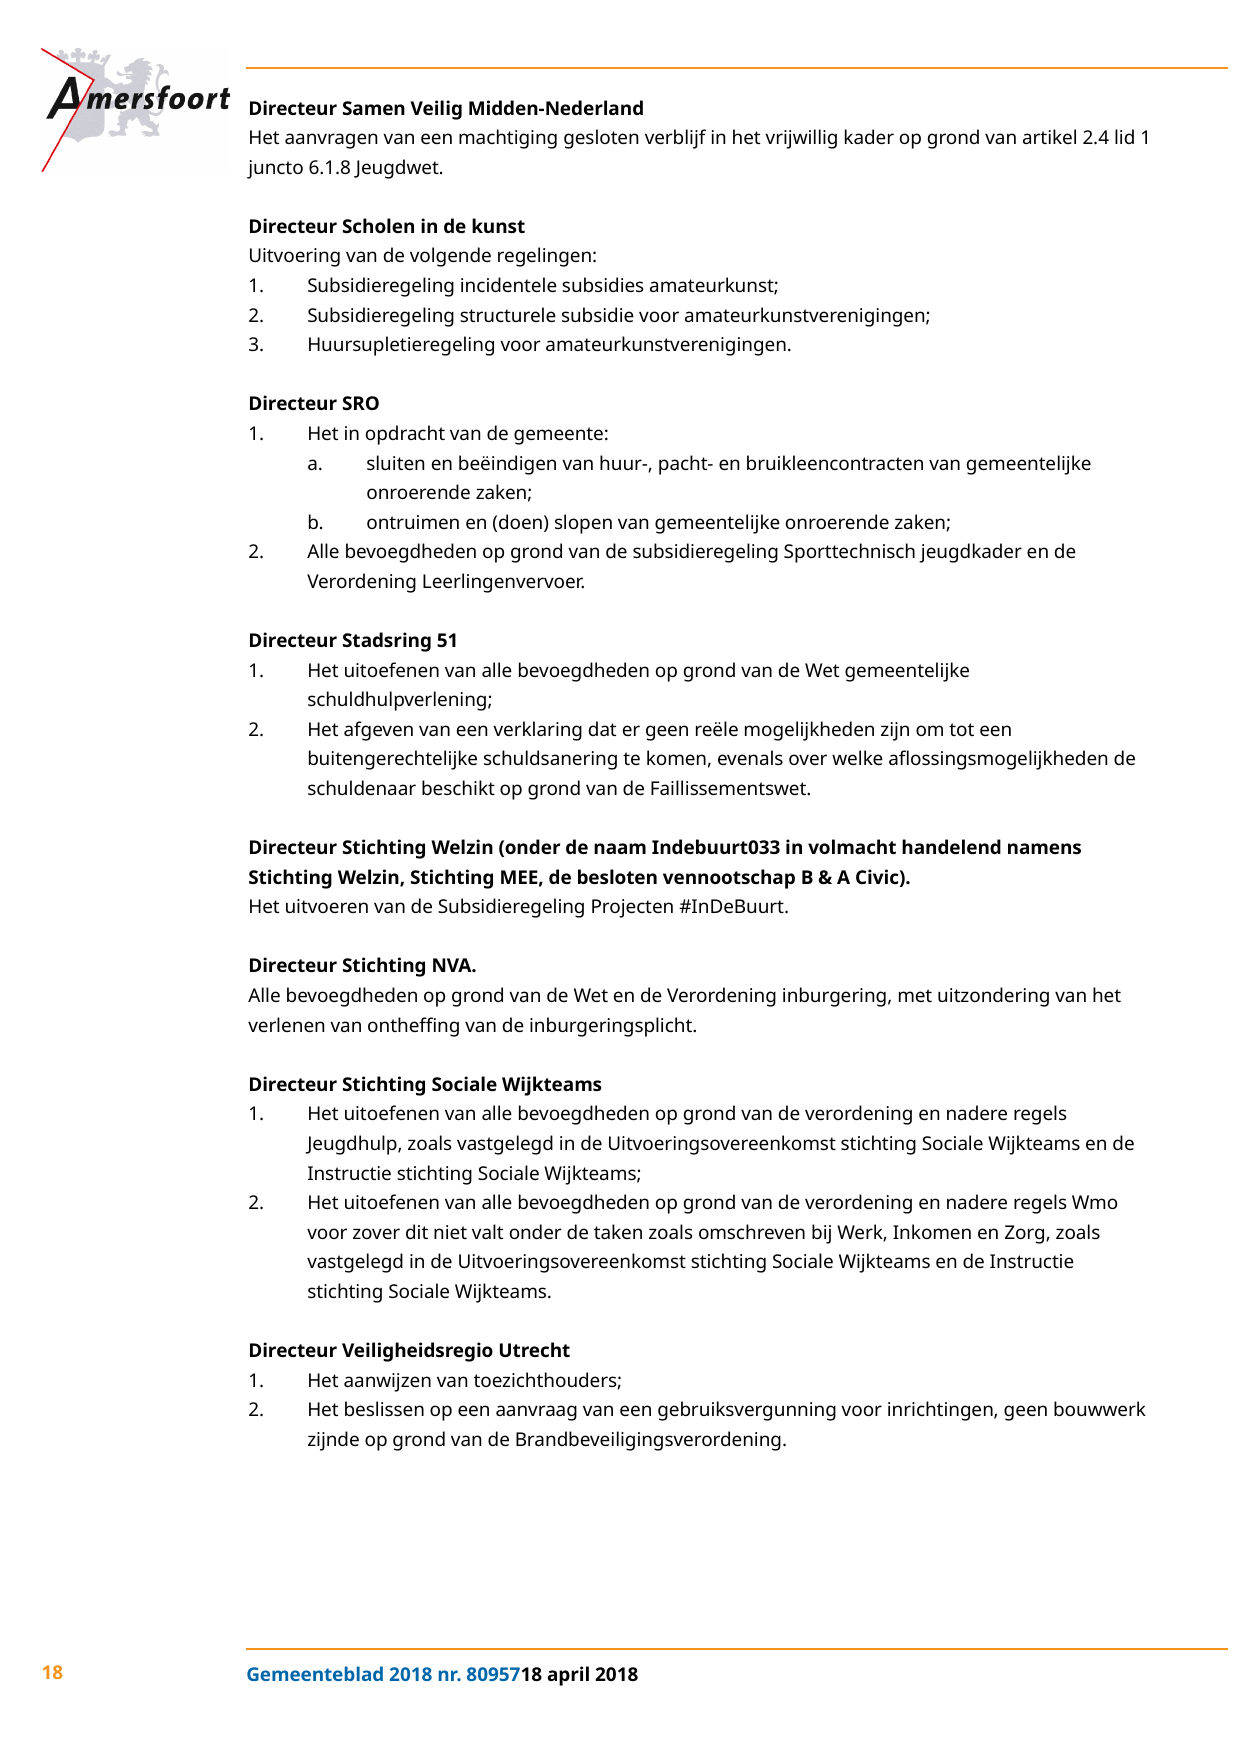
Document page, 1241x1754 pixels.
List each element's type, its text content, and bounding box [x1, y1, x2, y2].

picture [41, 47, 231, 172]
list Subsidieregeling structurele subsidie voor amateurkunstverenigingen; [248, 302, 1152, 328]
list sluiten en beëindigen van huur-, pacht- en bruikleencontracten van gemeentelijke onroerende zaken; [307, 450, 1152, 505]
list Het uitoefenen van alle bevoegdheden op grond van de Wet gemeentelijke schuldhulpverlening; [248, 657, 1152, 712]
text Het aanvragen van een machtiging gesloten verblijf in het vrijwillig kader op grond van artikel 2.4 lid 1 juncto 6.1.8 Jeugdwet. [248, 124, 1152, 180]
list Het in opdracht van de gemeente: [248, 420, 1152, 446]
text Het uitvoeren van de Subsidieregeling Projecten #InDeBuurt. [248, 893, 1152, 919]
list Het uitoefenen van alle bevoegdheden op grond van de verordening en nadere regels Jeugdhulp, zoals vastgelegd in de Uitvoeringsovereenkomst stichting Sociale Wijkteams en de Instructie stichting Sociale Wijkteams; [248, 1101, 1152, 1186]
text Directeur Stichting Welzin (onder de naam Indebuurt033 in volmacht handelend namens Stichting Welzin, Stichting MEE, de besloten vennootschap B & A Civic). [248, 834, 1152, 890]
list Het uitoefenen van alle bevoegdheden op grond van de verordening en nadere regels Wmo voor zover dit niet valt onder de taken zoals omschreven bij Werk, Inkomen en Zorg, zoals vastgelegd in de Uitvoeringsovereenkomst stichting Sociale Wijkteams en de Instructie stichting Sociale Wijkteams. [248, 1189, 1152, 1304]
list Het afgeven van een verklaring dat er geen reële mogelijkheden zijn om tot een buitengerechtelijke schuldsanering te komen, evenals over welke aflossingsmogelijkheden de schuldenaar beschikt op grond van de Faillissementswet. [248, 716, 1152, 801]
list Het aanwijzen van toezichthouders; [248, 1367, 1152, 1393]
text Directeur SRO [248, 391, 1152, 416]
list Huursupletieregeling voor amateurkunstverenigingen. [248, 331, 1152, 357]
text Directeur Stichting NVA. [248, 953, 1152, 978]
list Subsidieregeling incidentele subsidies amateurkunst; [248, 272, 1152, 298]
list Alle bevoegdheden op grond van de subsidieregeling Sporttechnisch jeugdkader en de Verordening Leerlingenvervoer. [248, 538, 1152, 594]
text Uitvoering van de volgende regelingen: [248, 243, 1152, 268]
list ontruimen en (doen) slopen van gemeentelijke onroerende zaken; [307, 509, 1152, 535]
text Directeur Veiligheidsregio Utrecht [248, 1337, 1152, 1363]
text Directeur Scholen in de kunst [248, 213, 1152, 239]
text Directeur Samen Veilig Midden-Nederland [248, 95, 1152, 121]
text Directeur Stichting Sociale Wijkteams [248, 1071, 1152, 1097]
text Alle bevoegdheden op grond van de Wet en de Verordening inburgering, met uitzondering van het verlenen van ontheffing van de inburgeringsplicht. [248, 982, 1152, 1038]
text Directeur Stadsring 51 [248, 627, 1152, 653]
list Het beslissen op een aanvraag van een gebruiksvergunning voor inrichtingen, geen bouwwerk zijnde op grond van de Brandbeveiligingsverordening. [248, 1396, 1152, 1452]
